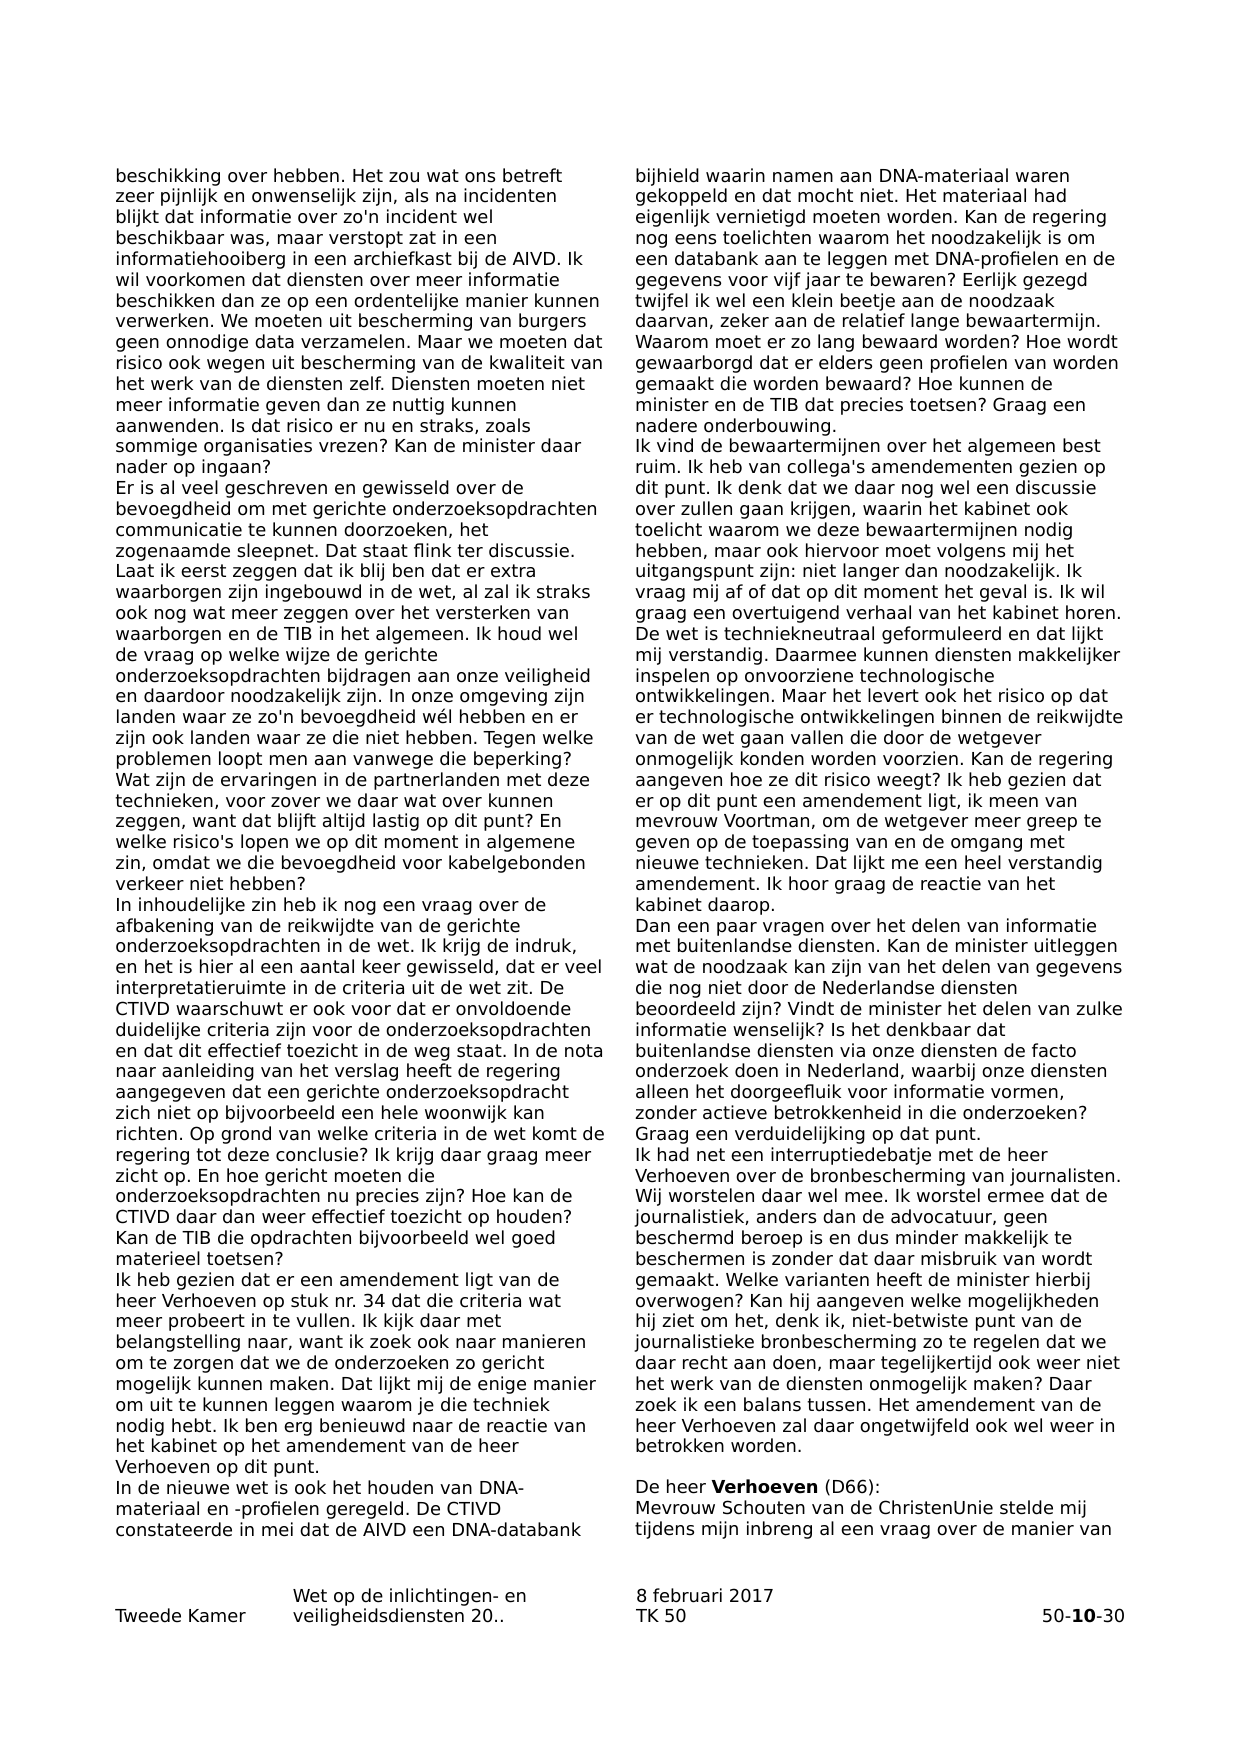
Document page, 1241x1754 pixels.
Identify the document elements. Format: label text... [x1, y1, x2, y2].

text Mevrouw Schouten van de ChristenUnie stelde mij tijdens mijn inbreng al een vraag over de manier van [635, 1498, 1125, 1539]
text Ik vind de bewaartermijnen over het algemeen best ruim. Ik heb van collega's amendementen gezien op dit punt. Ik denk dat we daar nog wel een discussie over zullen gaan krijgen, waarin het kabinet ook toelicht waarom we deze bewaartermijnen nodig hebben, maar ook hiervoor moet volgens mij het uitgangspunt zijn: niet langer dan noodzakelijk. Ik vraag mij af of dat op dit moment het geval is. Ik wil graag een overtuigend verhaal van het kabinet horen. [635, 436, 1125, 624]
text Er is al veel geschreven en gewisseld over de bevoegdheid om met gerichte onderzoeksopdrachten communicatie te kunnen doorzoeken, het zogenaamde sleepnet. Dat staat flink ter discussie. Laat ik eerst zeggen dat ik blij ben dat er extra waarborgen zijn ingebouwd in de wet, al zal ik straks ook nog wat meer zeggen over het versterken van waarborgen en de TIB in het algemeen. Ik houd wel de vraag op welke wijze de gerichte onderzoeksopdrachten bijdragen aan onze veiligheid en daardoor noodzakelijk zijn. In onze omgeving zijn landen waar ze zo'n bevoegdheid wél hebben en er zijn ook landen waar ze die niet hebben. Tegen welke problemen loopt men aan vanwege die beperking? Wat zijn de ervaringen in de partnerlanden met deze technieken, voor zover we daar wat over kunnen zeggen, want dat blijft altijd lastig op dit punt? En welke risico's lopen we op dit moment in algemene zin, omdat we die bevoegdheid voor kabelgebonden verkeer niet hebben? [115, 478, 605, 894]
text Ik had net een interruptiedebatje met de heer Verhoeven over de bronbescherming van journalisten. Wij worstelen daar wel mee. Ik worstel ermee dat de journalistiek, anders dan de advocatuur, geen beschermd beroep is en dus minder makkelijk te beschermen is zonder dat daar misbruik van wordt gemaakt. Welke varianten heeft de minister hierbij overwogen? Kan hij aangeven welke mogelijkheden hij ziet om het, denk ik, niet-betwiste punt van de journalistieke bronbescherming zo te regelen dat we daar recht aan doen, maar tegelijkertijd ook weer niet het werk van de diensten onmogelijk maken? Daar zoek ik een balans tussen. Het amendement van de heer Verhoeven zal daar ongetwijfeld ook wel weer in betrokken worden. [635, 1144, 1125, 1457]
text Ik heb gezien dat er een amendement ligt van de heer Verhoeven op stuk nr. 34 dat die criteria wat meer probeert in te vullen. Ik kijk daar met belangstelling naar, want ik zoek ook naar manieren om te zorgen dat we de onderzoeken zo gericht mogelijk kunnen maken. Dat lijkt mij de enige manier om uit te kunnen leggen waarom je die techniek nodig hebt. Ik ben erg benieuwd naar de reactie van het kabinet op het amendement van de heer Verhoeven op dit punt. [115, 1269, 605, 1478]
text Dan een paar vragen over het delen van informatie met buitenlandse diensten. Kan de minister uitleggen wat de noodzaak kan zijn van het delen van gegevens die nog niet door de Nederlandse diensten beoordeeld zijn? Vindt de minister het delen van zulke informatie wenselijk? Is het denkbaar dat buitenlandse diensten via onze diensten de facto onderzoek doen in Nederland, waarbij onze diensten alleen het doorgeefluik voor informatie vormen, zonder actieve betrokkenheid in die onderzoeken? Graag een verduidelijking op dat punt. [635, 915, 1125, 1144]
text bijhield waarin namen aan DNA-materiaal waren gekoppeld en dat mocht niet. Het materiaal had eigenlijk vernietigd moeten worden. Kan de regering nog eens toelichten waarom het noodzakelijk is om een databank aan te leggen met DNA-profielen en de gegevens voor vijf jaar te bewaren? Eerlijk gezegd twijfel ik wel een klein beetje aan de noodzaak daarvan, zeker aan de relatief lange bewaartermijn. Waarom moet er zo lang bewaard worden? Hoe wordt gewaarborgd dat er elders geen profielen van worden gemaakt die worden bewaard? Hoe kunnen de minister en de TIB dat precies toetsen? Graag een nadere onderbouwing. [635, 165, 1125, 436]
text In de nieuwe wet is ook het houden van DNA-materiaal en -profielen geregeld. De CTIVD constateerde in mei dat de AIVD een DNA-databank [115, 1478, 605, 1540]
text De wet is techniekneutraal geformuleerd en dat lijkt mij verstandig. Daarmee kunnen diensten makkelijker inspelen op onvoorziene technologische ontwikkelingen. Maar het levert ook het risico op dat er technologische ontwikkelingen binnen de reikwijdte van de wet gaan vallen die door de wetgever onmogelijk konden worden voorzien. Kan de regering aangeven hoe ze dit risico weegt? Ik heb gezien dat er op dit punt een amendement ligt, ik meen van mevrouw Voortman, om de wetgever meer greep te geven op de toepassing van en de omgang met nieuwe technieken. Dat lijkt me een heel verstandig amendement. Ik hoor graag de reactie van het kabinet daarop. [635, 624, 1125, 915]
text De heer Verhoeven (D66): [635, 1477, 1125, 1498]
text beschikking over hebben. Het zou wat ons betreft zeer pijnlijk en onwenselijk zijn, als na incidenten blijkt dat informatie over zo'n incident wel beschikbaar was, maar verstopt zat in een informatiehooiberg in een archiefkast bij de AIVD. Ik wil voorkomen dat diensten over meer informatie beschikken dan ze op een ordentelijke manier kunnen verwerken. We moeten uit bescherming van burgers geen onnodige data verzamelen. Maar we moeten dat risico ook wegen uit bescherming van de kwaliteit van het werk van de diensten zelf. Diensten moeten niet meer informatie geven dan ze nuttig kunnen aanwenden. Is dat risico er nu en straks, zoals sommige organisaties vrezen? Kan de minister daar nader op ingaan? [115, 165, 605, 478]
text In inhoudelijke zin heb ik nog een vraag over de afbakening van de reikwijdte van de gerichte onderzoeksopdrachten in de wet. Ik krijg de indruk, en het is hier al een aantal keer gewisseld, dat er veel interpretatieruimte in de criteria uit de wet zit. De CTIVD waarschuwt er ook voor dat er onvoldoende duidelijke criteria zijn voor de onderzoeksopdrachten en dat dit effectief toezicht in de weg staat. In de nota naar aanleiding van het verslag heeft de regering aangegeven dat een gerichte onderzoeksopdracht zich niet op bijvoorbeeld een hele woonwijk kan richten. Op grond van welke criteria in de wet komt de regering tot deze conclusie? Ik krijg daar graag meer zicht op. En hoe gericht moeten die onderzoeksopdrachten nu precies zijn? Hoe kan de CTIVD daar dan weer effectief toezicht op houden? Kan de TIB die opdrachten bijvoorbeeld wel goed materieel toetsen? [115, 894, 605, 1269]
